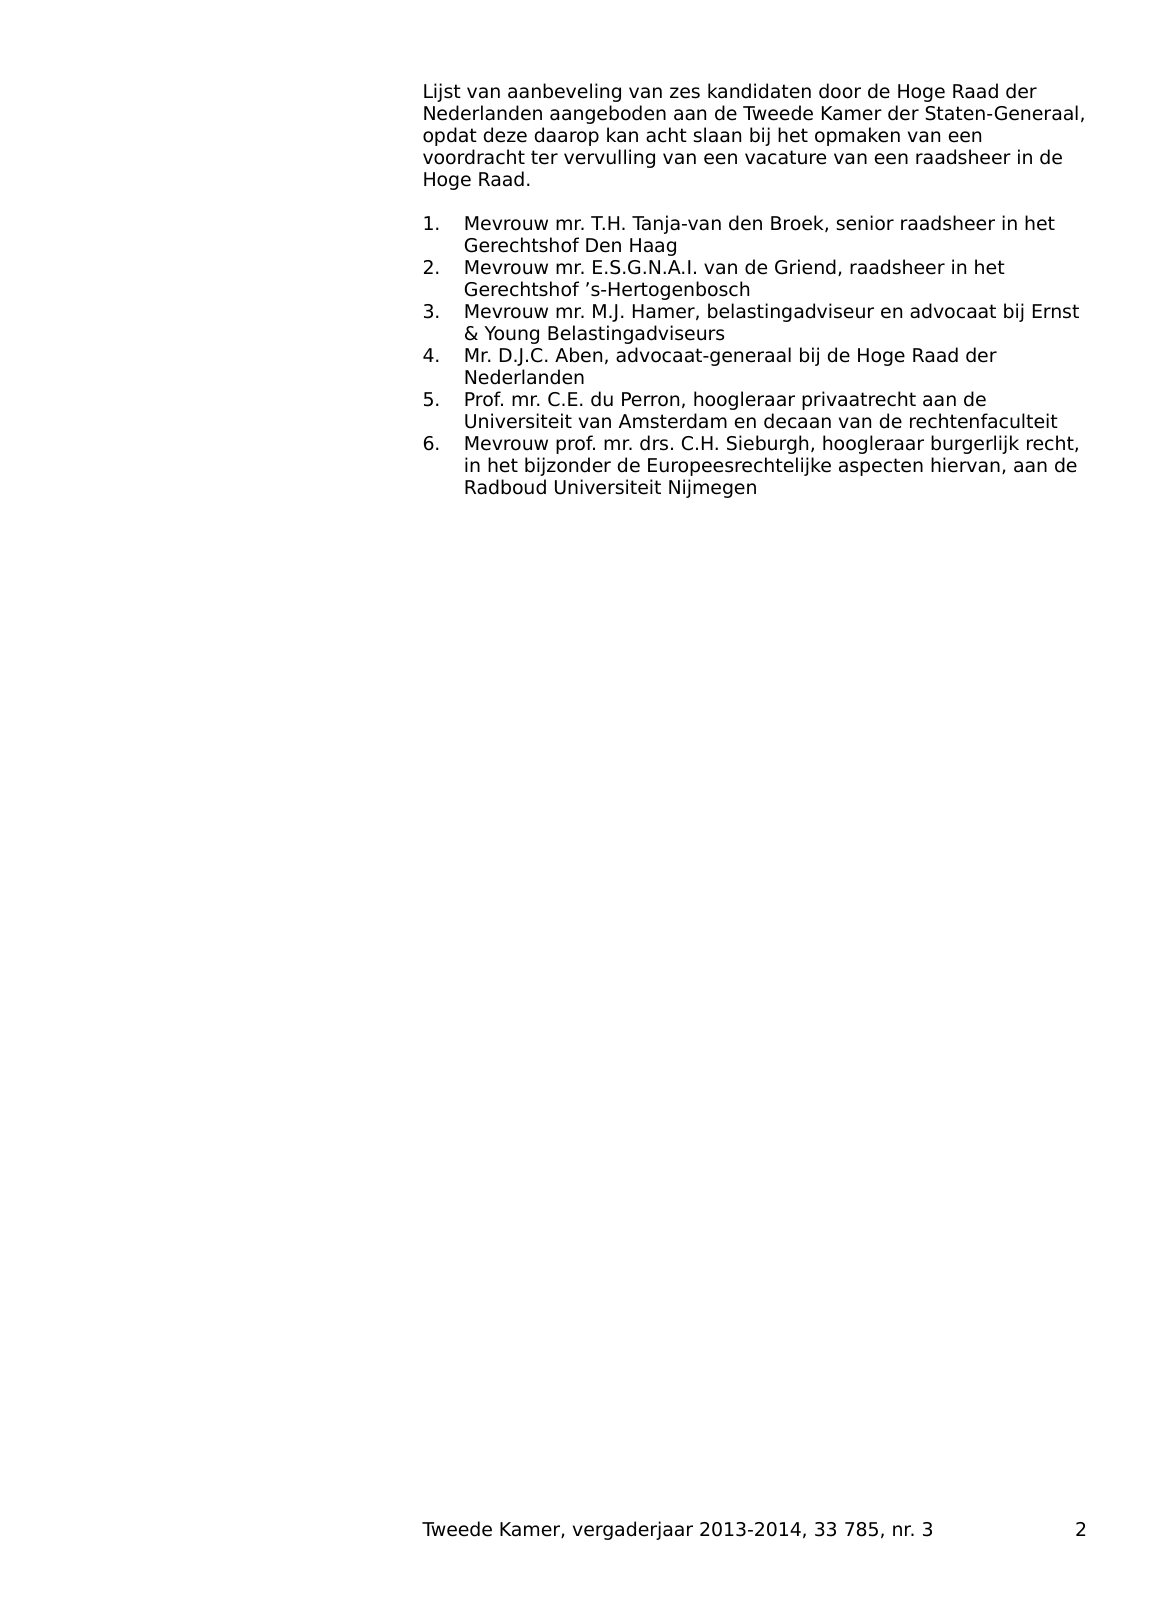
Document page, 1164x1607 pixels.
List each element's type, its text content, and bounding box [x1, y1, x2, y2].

text 6. Mevrouw prof. mr. drs. C.H. Sieburgh, hoogleraar burgerlijk recht, in het bijzonder de Europeesrechtelijke aspecten hiervan, aan de Radboud Universiteit Nijmegen [422, 433, 1087, 499]
text 3. Mevrouw mr. M.J. Hamer, belastingadviseur en advocaat bij Ernst & Young Belastingadviseurs [422, 301, 1087, 345]
text Lijst van aanbeveling van zes kandidaten door de Hoge Raad der Nederlanden aangeboden aan de Tweede Kamer der Staten-Generaal, opdat deze daarop kan acht slaan bij het opmaken van een voordracht ter vervulling van een vacature van een raadsheer in de Hoge Raad. [422, 81, 1087, 191]
text 5. Prof. mr. C.E. du Perron, hoogleraar privaatrecht aan de Universiteit van Amsterdam en decaan van de rechtenfaculteit [422, 389, 1087, 433]
text 1. Mevrouw mr. T.H. Tanja-van den Broek, senior raadsheer in het Gerechtshof Den Haag [422, 213, 1087, 257]
text 2. Mevrouw mr. E.S.G.N.A.I. van de Griend, raadsheer in het Gerechtshof ’s-Hertogenbosch [422, 257, 1087, 301]
text 4. Mr. D.J.C. Aben, advocaat-generaal bij de Hoge Raad der Nederlanden [422, 345, 1087, 389]
